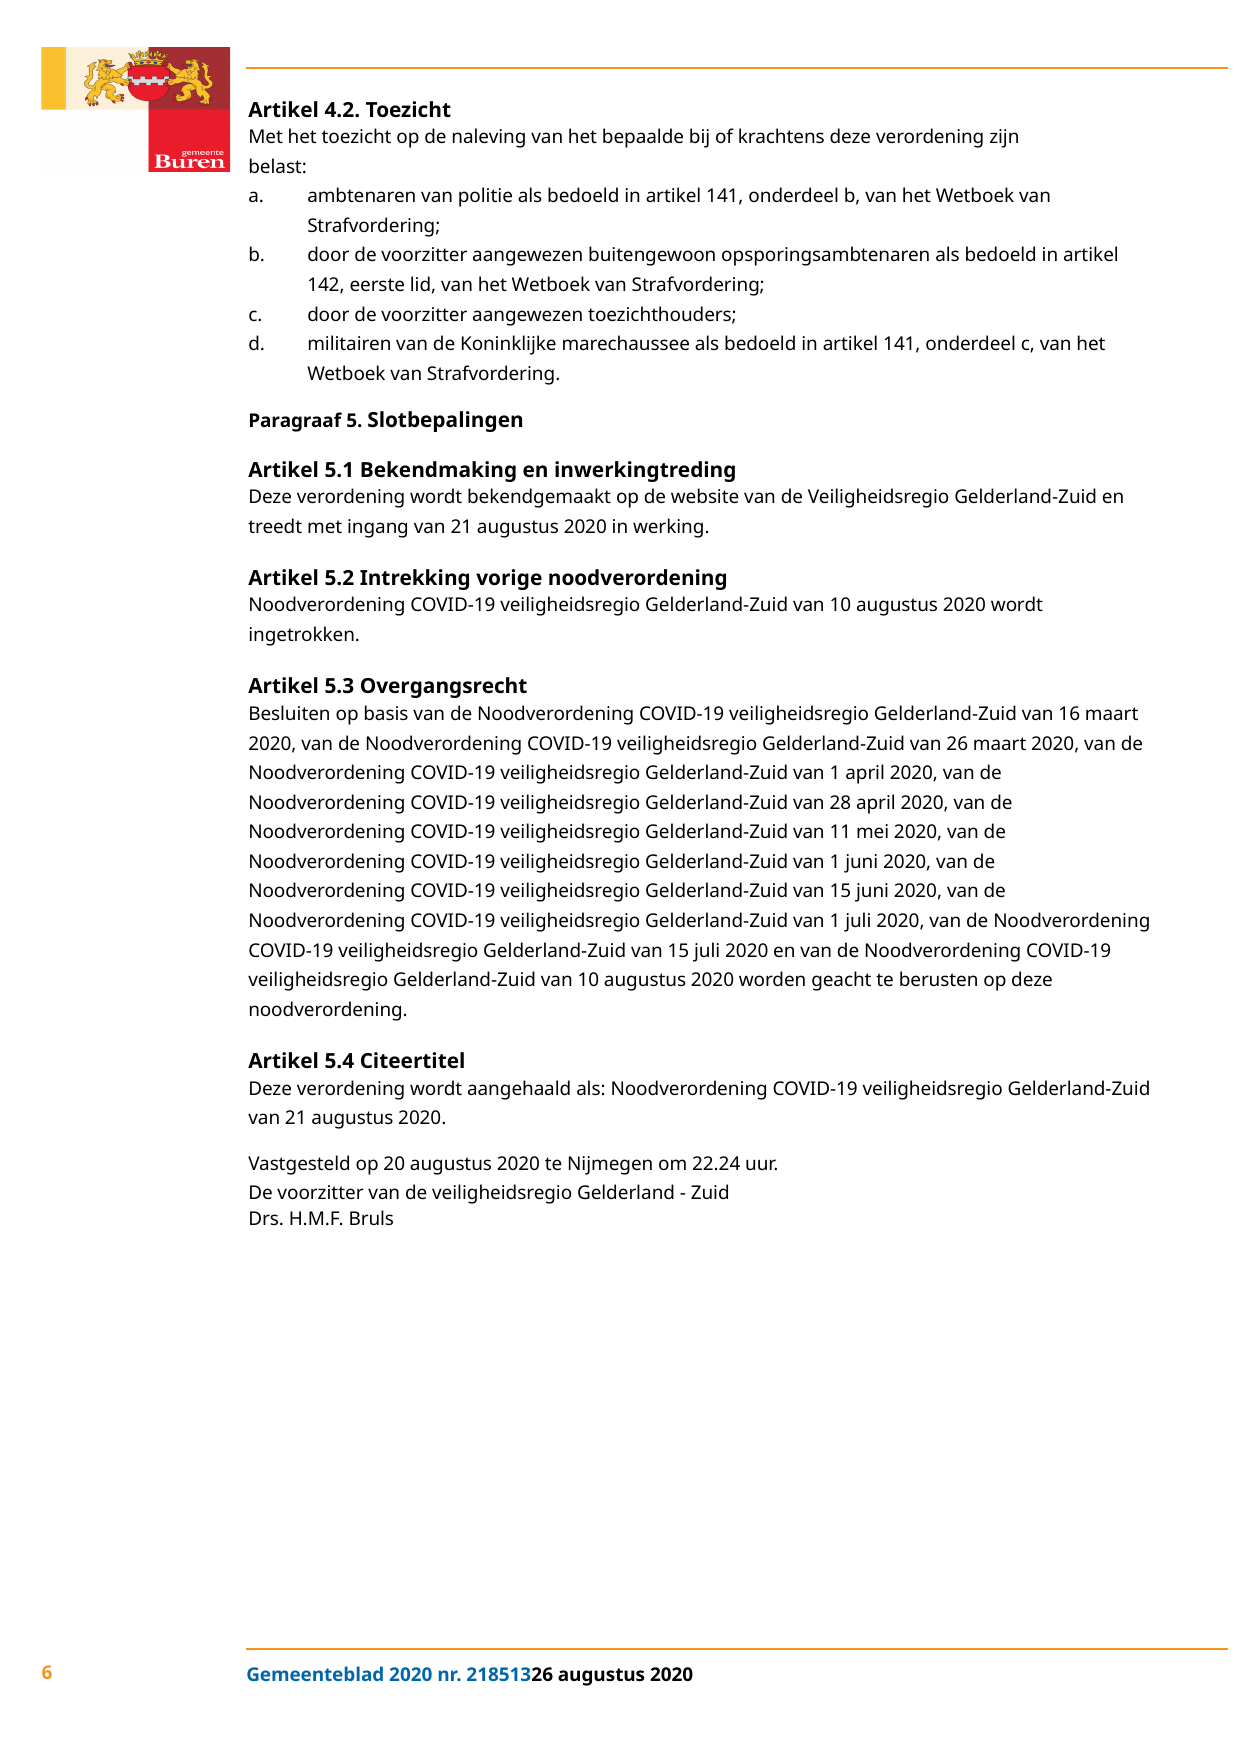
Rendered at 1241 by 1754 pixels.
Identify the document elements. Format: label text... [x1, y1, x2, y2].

text Deze verordening wordt aangehaald als: Noodverordening COVID-19 veiligheidsregio Gelderland-Zuid van 21 augustus 2020. [248, 1075, 1152, 1130]
text Artikel 5.1 Bekendmaking en inwerkingtreding [248, 455, 1152, 483]
picture [41, 47, 231, 172]
list door de voorzitter aangewezen toezichthouders; [248, 301, 1152, 326]
text De voorzitter van de veiligheidsregio Gelderland - Zuid [248, 1179, 1152, 1205]
text Vastgesteld op 20 augustus 2020 te Nijmegen om 22.24 uur. [248, 1150, 1152, 1176]
text Drs. H.M.F. Bruls [248, 1205, 1152, 1231]
text Artikel 5.3 Overgangsrecht [248, 672, 1152, 700]
text Deze verordening wordt bekendgemaakt op de website van de Veiligheidsregio Gelderland-Zuid en treedt met ingang van 21 augustus 2020 in werking. [248, 483, 1152, 538]
text Artikel 4.2. Toezicht [248, 95, 1152, 123]
list door de voorzitter aangewezen buitengewoon opsporingsambtenaren als bedoeld in artikel 142, eerste lid, van het Wetboek van Strafvordering; [248, 242, 1152, 297]
list ambtenaren van politie als bedoeld in artikel 141, onderdeel b, van het Wetboek van Strafvordering; [248, 182, 1152, 238]
text belast: [248, 153, 1152, 178]
text Met het toezicht op de naleving van het bepaalde bij of krachtens deze verordening zijn [248, 123, 1152, 149]
text Noodverordening COVID-19 veiligheidsregio Gelderland-Zuid van 10 augustus 2020 wordt ingetrokken. [248, 592, 1152, 647]
list militairen van de Koninklijke marechaussee als bedoeld in artikel 141, onderdeel c, van het Wetboek van Strafvordering. [248, 330, 1152, 386]
text Paragraaf 5. Slotbepalingen [248, 406, 1152, 434]
text Artikel 5.2 Intrekking vorige noodverordening [248, 563, 1152, 592]
text Besluiten op basis van de Noodverordening COVID-19 veiligheidsregio Gelderland-Zuid van 16 maart 2020, van de Noodverordening COVID-19 veiligheidsregio Gelderland-Zuid van 26 maart 2020, van de Noodverordening COVID-19 veiligheidsregio Gelderland-Zuid van 1 april 2020, van de Noodverordening COVID-19 veiligheidsregio Gelderland-Zuid van 28 april 2020, van de Noodverordening COVID-19 veiligheidsregio Gelderland-Zuid van 11 mei 2020, van de Noodverordening COVID-19 veiligheidsregio Gelderland-Zuid van 1 juni 2020, van de Noodverordening COVID-19 veiligheidsregio Gelderland-Zuid van 15 juni 2020, van de Noodverordening COVID-19 veiligheidsregio Gelderland-Zuid van 1 juli 2020, van de Noodverordening COVID-19 veiligheidsregio Gelderland-Zuid van 15 juli 2020 en van de Noodverordening COVID-19 veiligheidsregio Gelderland-Zuid van 10 augustus 2020 worden geacht te berusten op deze noodverordening. [248, 700, 1152, 1022]
text Artikel 5.4 Citeertitel [248, 1046, 1152, 1075]
